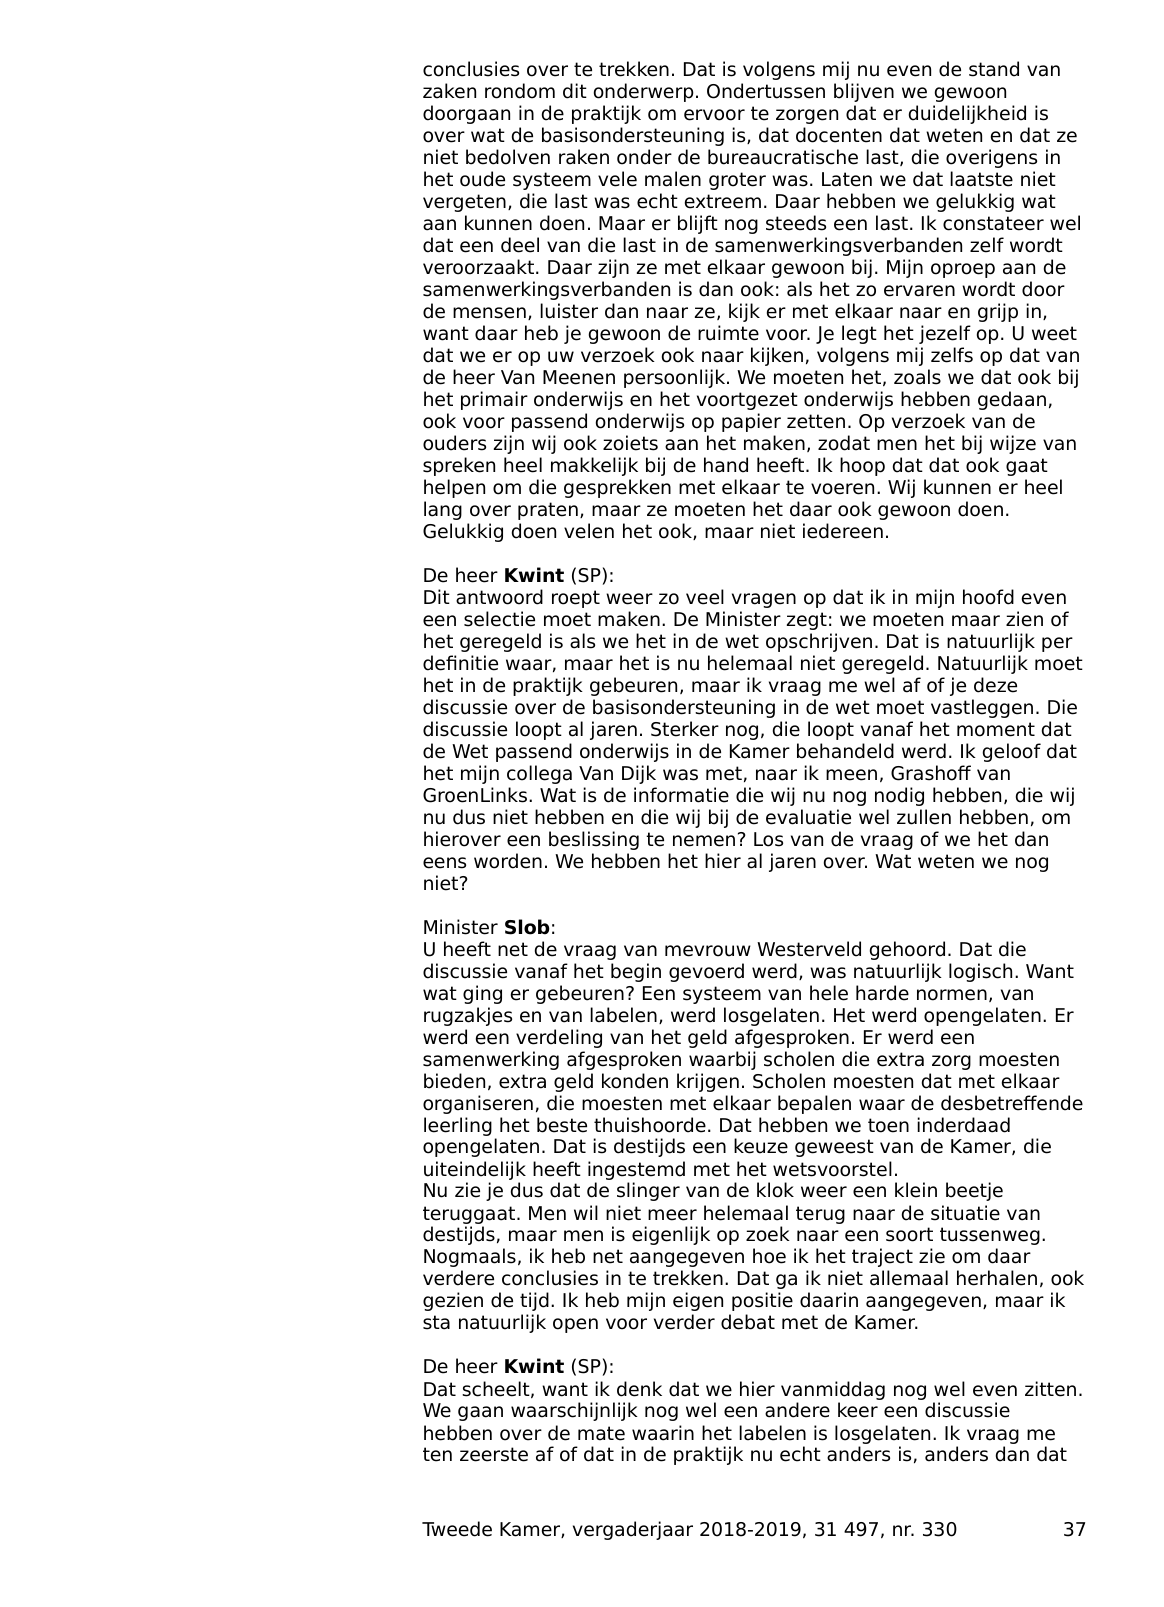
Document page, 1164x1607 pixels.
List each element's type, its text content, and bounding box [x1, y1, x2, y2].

text conclusies over te trekken. Dat is volgens mij nu even de stand van zaken rondom dit onderwerp. Ondertussen blijven we gewoon doorgaan in de praktijk om ervoor te zorgen dat er duidelijkheid is over wat de basisondersteuning is, dat docenten dat weten en dat ze niet bedolven raken onder de bureaucratische last, die overigens in het oude systeem vele malen groter was. Laten we dat laatste niet vergeten, die last was echt extreem. Daar hebben we gelukkig wat aan kunnen doen. Maar er blijft nog steeds een last. Ik constateer wel dat een deel van die last in de samenwerkingsverbanden zelf wordt veroorzaakt. Daar zijn ze met elkaar gewoon bij. Mijn oproep aan de samenwerkingsverbanden is dan ook: als het zo ervaren wordt door de mensen, luister dan naar ze, kijk er met elkaar naar en grijp in, want daar heb je gewoon de ruimte voor. Je legt het jezelf op. U weet dat we er op uw verzoek ook naar kijken, volgens mij zelfs op dat van de heer Van Meenen persoonlijk. We moeten het, zoals we dat ook bij het primair onderwijs en het voortgezet onderwijs hebben gedaan, ook voor passend onderwijs op papier zetten. Op verzoek van de ouders zijn wij ook zoiets aan het maken, zodat men het bij wijze van spreken heel makkelijk bij de hand heeft. Ik hoop dat dat ook gaat helpen om die gesprekken met elkaar te voeren. Wij kunnen er heel lang over praten, maar ze moeten het daar ook gewoon doen. Gelukkig doen velen het ook, maar niet iedereen. [422, 59, 1087, 543]
text U heeft net de vraag van mevrouw Westerveld gehoord. Dat die discussie vanaf het begin gevoerd werd, was natuurlijk logisch. Want wat ging er gebeuren? Een systeem van hele harde normen, van rugzakjes en van labelen, werd losgelaten. Het werd opengelaten. Er werd een verdeling van het geld afgesproken. Er werd een samenwerking afgesproken waarbij scholen die extra zorg moesten bieden, extra geld konden krijgen. Scholen moesten dat met elkaar organiseren, die moesten met elkaar bepalen waar de desbetreffende leerling het beste thuishoorde. Dat hebben we toen inderdaad opengelaten. Dat is destijds een keuze geweest van de Kamer, die uiteindelijk heeft ingestemd met het wetsvoorstel. [422, 939, 1087, 1180]
text Dit antwoord roept weer zo veel vragen op dat ik in mijn hoofd even een selectie moet maken. De Minister zegt: we moeten maar zien of het geregeld is als we het in de wet opschrijven. Dat is natuurlijk per definitie waar, maar het is nu helemaal niet geregeld. Natuurlijk moet het in de praktijk gebeuren, maar ik vraag me wel af of je deze discussie over de basisondersteuning in de wet moet vastleggen. Die discussie loopt al jaren. Sterker nog, die loopt vanaf het moment dat de Wet passend onderwijs in de Kamer behandeld werd. Ik geloof dat het mijn collega Van Dijk was met, naar ik meen, Grashoff van GroenLinks. Wat is de informatie die wij nu nog nodig hebben, die wij nu dus niet hebben en die wij bij de evaluatie wel zullen hebben, om hierover een beslissing te nemen? Los van de vraag of we het dan eens worden. We hebben het hier al jaren over. Wat weten we nog niet? [422, 587, 1087, 894]
text De heer Kwint (SP): [422, 565, 1087, 587]
text Dat scheelt, want ik denk dat we hier vanmiddag nog wel even zitten. We gaan waarschijnlijk nog wel een andere keer een discussie hebben over de mate waarin het labelen is losgelaten. Ik vraag me ten zeerste af of dat in de praktijk nu echt anders is, anders dan dat [422, 1378, 1087, 1466]
text Nu zie je dus dat de slinger van de klok weer een klein beetje teruggaat. Men wil niet meer helemaal terug naar de situatie van destijds, maar men is eigenlijk op zoek naar een soort tussenweg. Nogmaals, ik heb net aangegeven hoe ik het traject zie om daar verdere conclusies in te trekken. Dat ga ik niet allemaal herhalen, ook gezien de tijd. Ik heb mijn eigen positie daarin aangegeven, maar ik sta natuurlijk open voor verder debat met de Kamer. [422, 1180, 1087, 1334]
text De heer Kwint (SP): [422, 1356, 1087, 1378]
text Minister Slob: [422, 917, 1087, 939]
